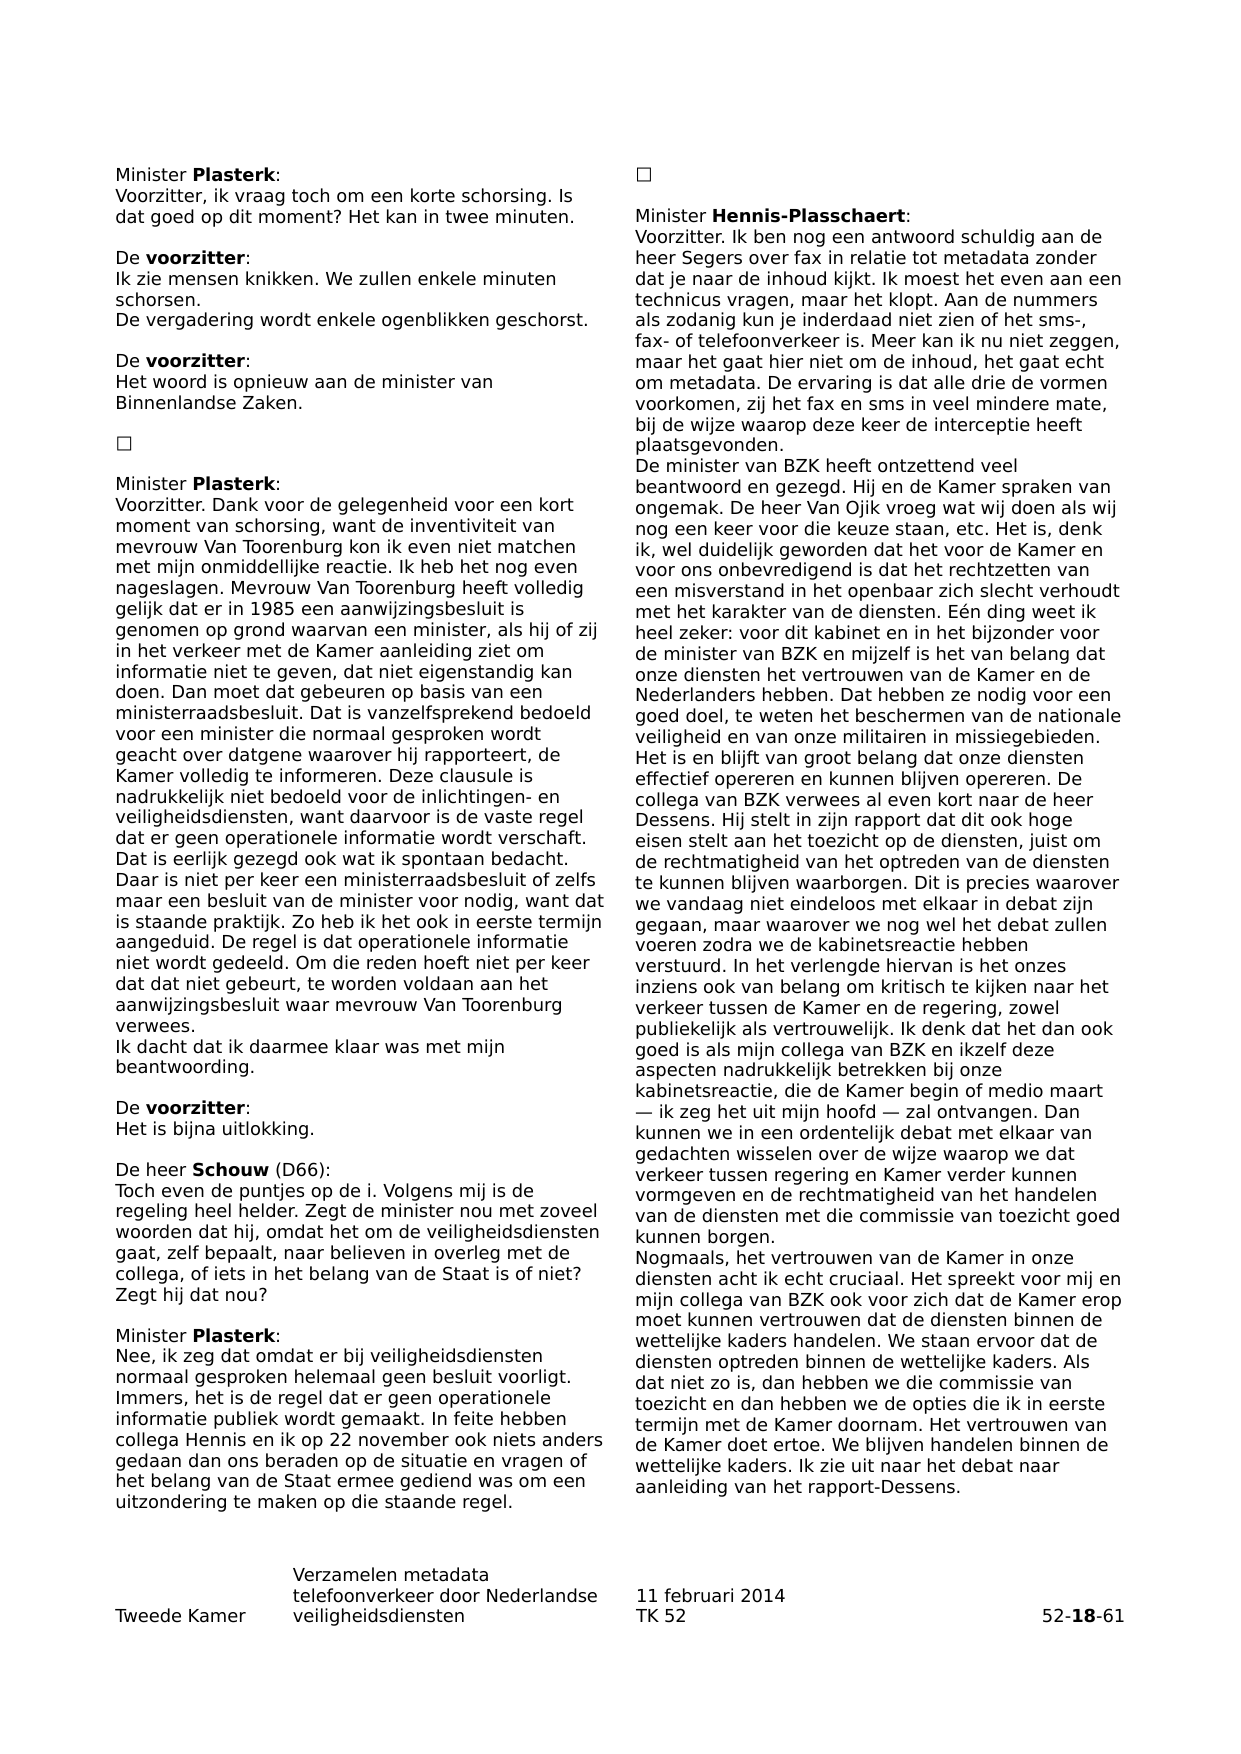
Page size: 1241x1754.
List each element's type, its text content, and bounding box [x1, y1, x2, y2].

text De voorzitter: [115, 1098, 605, 1119]
text Toch even de puntjes op de i. Volgens mij is de regeling heel helder. Zegt de minister nou met zoveel woorden dat hij, omdat het om de veiligheidsdiensten gaat, zelf bepaalt, naar believen in overleg met de collega, of iets in het belang van de Staat is of niet? Zegt hij dat nou? [115, 1180, 605, 1305]
text Minister Plasterk: [115, 1325, 605, 1346]
text Ik dacht dat ik daarmee klaar was met mijn beantwoording. [115, 1036, 605, 1078]
text Het woord is opnieuw aan de minister van Binnenlandse Zaken. [115, 372, 605, 413]
text Minister Plasterk: [115, 474, 605, 495]
text Voorzitter. Dank voor de gelegenheid voor een kort moment van schorsing, want de inventiviteit van mevrouw Van Toorenburg kon ik even niet matchen met mijn onmiddellijke reactie. Ik heb het nog even nageslagen. Mevrouw Van Toorenburg heeft volledig gelijk dat er in 1985 een aanwijzingsbesluit is genomen op grond waarvan een minister, als hij of zij in het verkeer met de Kamer aanleiding ziet om informatie niet te geven, dat niet eigenstandig kan doen. Dan moet dat gebeuren op basis van een ministerraadsbesluit. Dat is vanzelfsprekend bedoeld voor een minister die normaal gesproken wordt geacht over datgene waarover hij rapporteert, de Kamer volledig te informeren. Deze clausule is nadrukkelijk niet bedoeld voor de inlichtingen- en veiligheidsdiensten, want daarvoor is de vaste regel dat er geen operationele informatie wordt verschaft. Dat is eerlijk gezegd ook wat ik spontaan bedacht. Daar is niet per keer een ministerraadsbesluit of zelfs maar een besluit van de minister voor nodig, want dat is staande praktijk. Zo heb ik het ook in eerste termijn aangeduid. De regel is dat operationele informatie niet wordt gedeeld. Om die reden hoeft niet per keer dat dat niet gebeurt, te worden voldaan aan het aanwijzingsbesluit waar mevrouw Van Toorenburg verwees. [115, 495, 605, 1036]
text Nee, ik zeg dat omdat er bij veiligheidsdiensten normaal gesproken helemaal geen besluit voorligt. Immers, het is de regel dat er geen operationele informatie publiek wordt gemaakt. In feite hebben collega Hennis en ik op 22 november ook niets anders gedaan dan ons beraden op de situatie en vragen of het belang van de Staat ermee gediend was om een uitzondering te maken op die staande regel. [115, 1346, 605, 1513]
text De vergadering wordt enkele ogenblikken geschorst. [115, 310, 605, 331]
text Minister Hennis-Plasschaert: [635, 206, 1125, 227]
text Minister Plasterk: [115, 165, 605, 186]
text Nogmaals, het vertrouwen van de Kamer in onze diensten acht ik echt cruciaal. Het spreekt voor mij en mijn collega van BZK ook voor zich dat de Kamer erop moet kunnen vertrouwen dat de diensten binnen de wettelijke kaders handelen. We staan ervoor dat de diensten optreden binnen de wettelijke kaders. Als dat niet zo is, dan hebben we die commissie van toezicht en dan hebben we de opties die ik in eerste termijn met de Kamer doornam. Het vertrouwen van de Kamer doet ertoe. We blijven handelen binnen de wettelijke kaders. Ik zie uit naar het debat naar aanleiding van het rapport-Dessens. [635, 1248, 1125, 1498]
text Ik zie mensen knikken. We zullen enkele minuten schorsen. [115, 268, 605, 310]
text De voorzitter: [115, 351, 605, 372]
text ⬜ [115, 433, 605, 454]
text Voorzitter, ik vraag toch om een korte schorsing. Is dat goed op dit moment? Het kan in twee minuten. [115, 186, 605, 228]
text Voorzitter. Ik ben nog een antwoord schuldig aan de heer Segers over fax in relatie tot metadata zonder dat je naar de inhoud kijkt. Ik moest het even aan een technicus vragen, maar het klopt. Aan de nummers als zodanig kun je inderdaad niet zien of het sms-, fax- of telefoonverkeer is. Meer kan ik nu niet zeggen, maar het gaat hier niet om de inhoud, het gaat echt om metadata. De ervaring is dat alle drie de vormen voorkomen, zij het fax en sms in veel mindere mate, bij de wijze waarop deze keer de interceptie heeft plaatsgevonden. [635, 227, 1125, 456]
text De minister van BZK heeft ontzettend veel beantwoord en gezegd. Hij en de Kamer spraken van ongemak. De heer Van Ojik vroeg wat wij doen als wij nog een keer voor die keuze staan, etc. Het is, denk ik, wel duidelijk geworden dat het voor de Kamer en voor ons onbevredigend is dat het rechtzetten van een misverstand in het openbaar zich slecht verhoudt met het karakter van de diensten. Eén ding weet ik heel zeker: voor dit kabinet en in het bijzonder voor de minister van BZK en mijzelf is het van belang dat onze diensten het vertrouwen van de Kamer en de Nederlanders hebben. Dat hebben ze nodig voor een goed doel, te weten het beschermen van de nationale veiligheid en van onze militairen in missiegebieden. Het is en blijft van groot belang dat onze diensten effectief opereren en kunnen blijven opereren. De collega van BZK verwees al even kort naar de heer Dessens. Hij stelt in zijn rapport dat dit ook hoge eisen stelt aan het toezicht op de diensten, juist om de rechtmatigheid van het optreden van de diensten te kunnen blijven waarborgen. Dit is precies waarover we vandaag niet eindeloos met elkaar in debat zijn gegaan, maar waarover we nog wel het debat zullen voeren zodra we de kabinetsreactie hebben verstuurd. In het verlengde hiervan is het onzes inziens ook van belang om kritisch te kijken naar het verkeer tussen de Kamer en de regering, zowel publiekelijk als vertrouwelijk. Ik denk dat het dan ook goed is als mijn collega van BZK en ikzelf deze aspecten nadrukkelijk betrekken bij onze kabinetsreactie, die de Kamer begin of medio maart — ik zeg het uit mijn hoofd — zal ontvangen. Dan kunnen we in een ordentelijk debat met elkaar van gedachten wisselen over de wijze waarop we dat verkeer tussen regering en Kamer verder kunnen vormgeven en de rechtmatigheid van het handelen van de diensten met die commissie van toezicht goed kunnen borgen. [635, 456, 1125, 1248]
text De heer Schouw (D66): [115, 1160, 605, 1180]
text ⬜ [635, 165, 1125, 186]
text De voorzitter: [115, 248, 605, 268]
text Het is bijna uitlokking. [115, 1119, 605, 1140]
